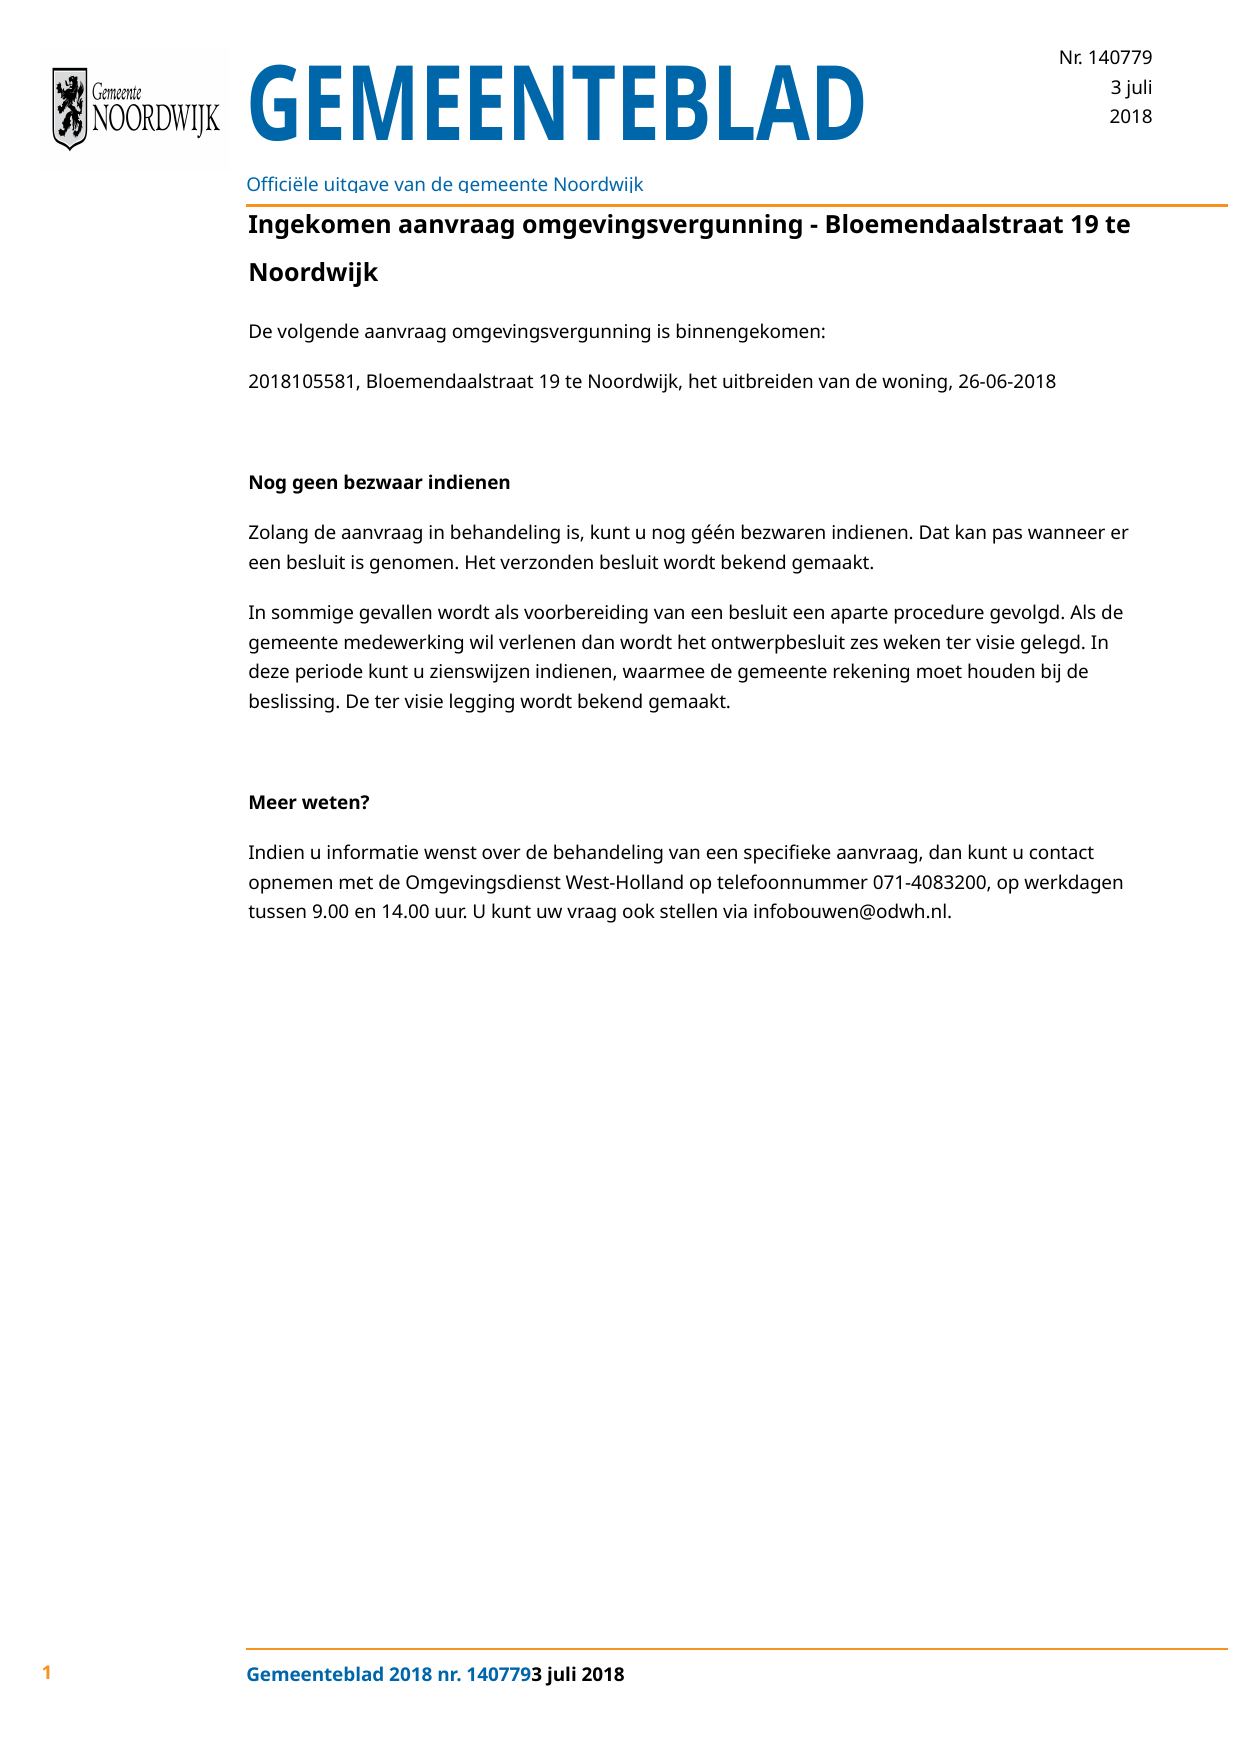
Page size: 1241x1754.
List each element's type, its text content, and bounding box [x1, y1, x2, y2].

text Zolang de aanvraag in behandeling is, kunt u nog géén bezwaren indienen. Dat kan pas wanneer er een besluit is genomen. Het verzonden besluit wordt bekend gemaakt. [248, 519, 1152, 575]
picture [41, 47, 231, 172]
text Nog geen bezwaar indienen [248, 469, 1152, 495]
text Meer weten? [248, 789, 1152, 815]
text 2018105581, Bloemendaalstraat 19 te Noordwijk, het uitbreiden van de woning, 26-06-2018 [248, 368, 1152, 394]
text De volgende aanvraag omgevingsvergunning is binnengekomen: [248, 318, 1152, 344]
text In sommige gevallen wordt als voorbereiding van een besluit een aparte procedure gevolgd. Als de gemeente medewerking wil verlenen dan wordt het ontwerpbesluit zes weken ter visie gelegd. In deze periode kunt u zienswijzen indienen, waarmee de gemeente rekening moet houden bij de beslissing. De ter visie legging wordt bekend gemaakt. [248, 599, 1152, 714]
text Ingekomen aanvraag omgevingsvergunning - Bloemendaalstraat 19 te Noordwijk [248, 207, 1152, 288]
text Indien u informatie wenst over de behandeling van een specifieke aanvraag, dan kunt u contact opnemen met de Omgevingsdienst West-Holland op telefoonnummer 071-4083200, op werkdagen tussen 9.00 en 14.00 uur. U kunt uw vraag ook stellen via infobouwen@odwh.nl. [248, 839, 1152, 924]
